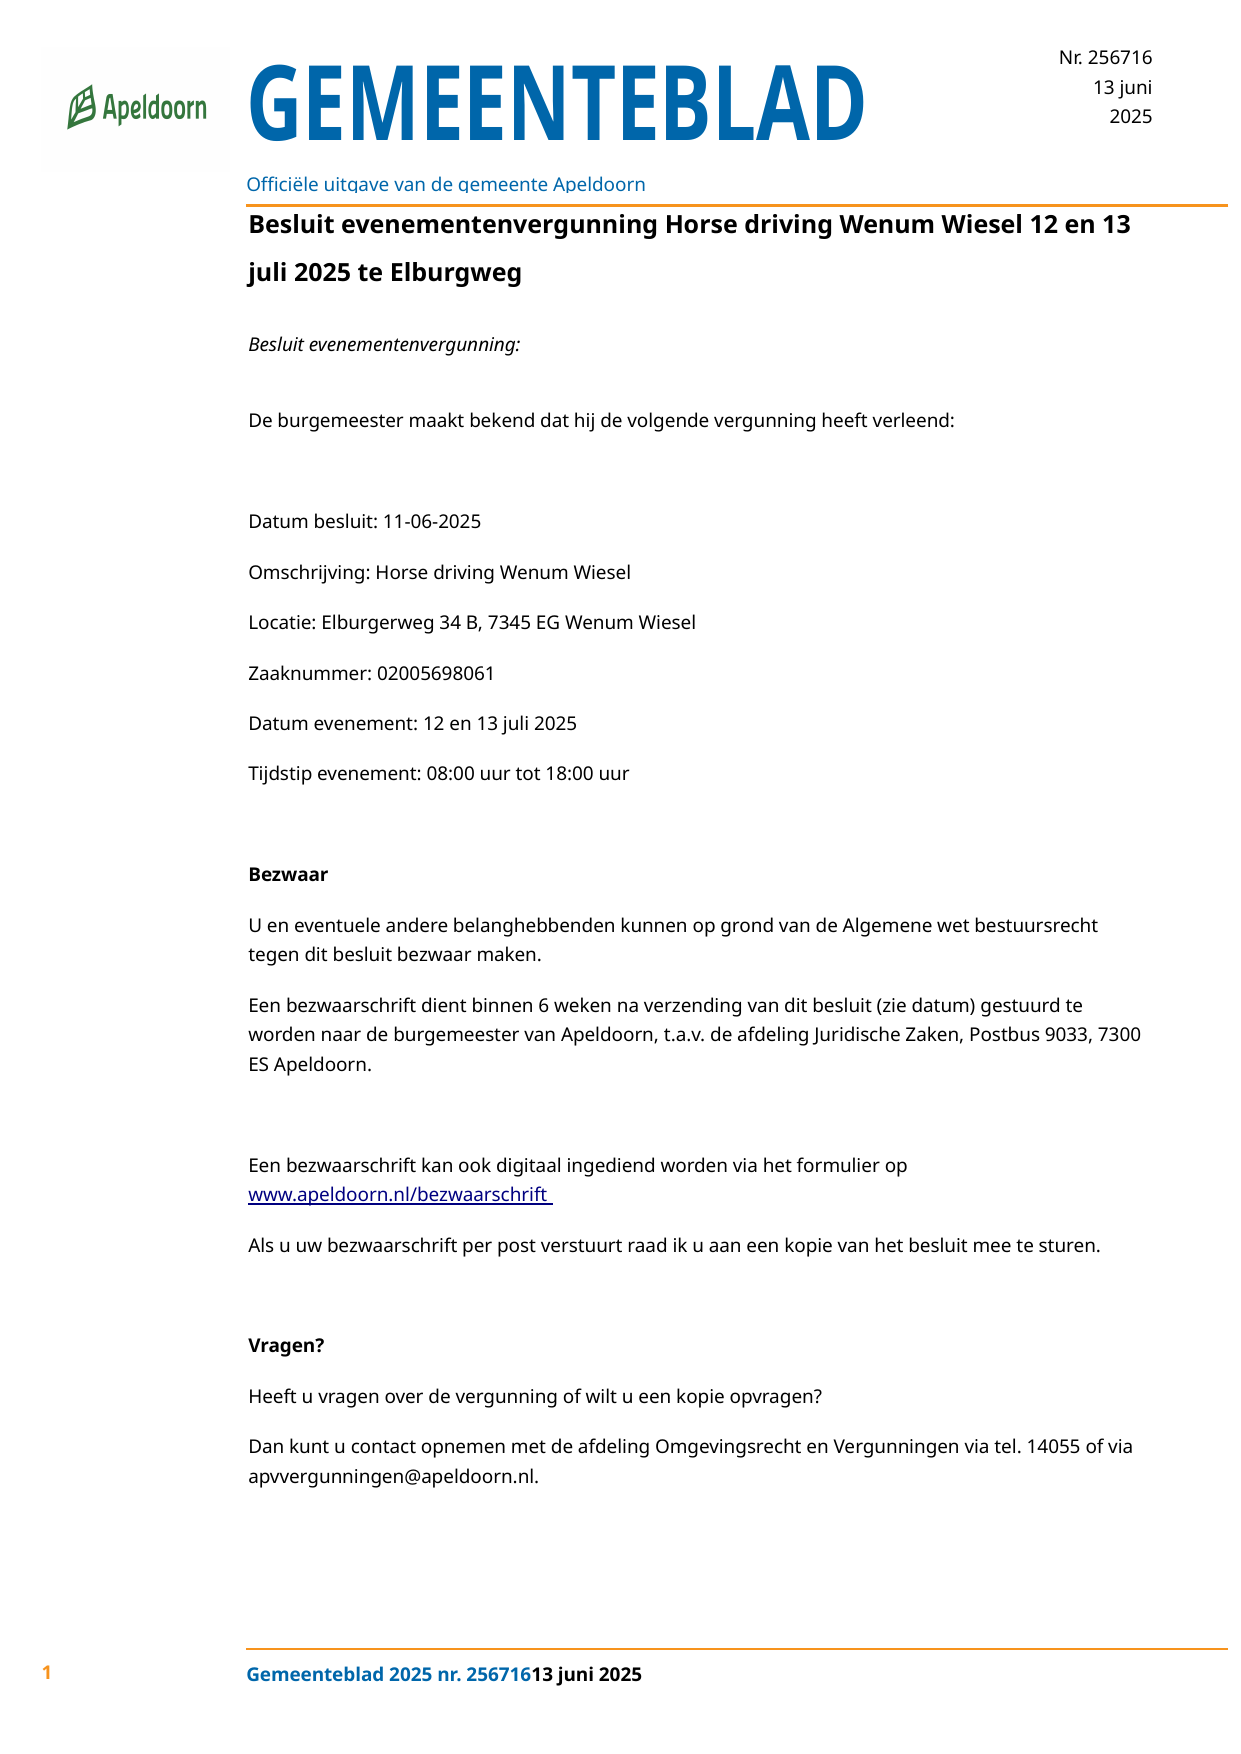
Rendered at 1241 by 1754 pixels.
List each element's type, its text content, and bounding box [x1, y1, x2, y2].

text Locatie: Elburgerweg 34 B, 7345 EG Wenum Wiesel [248, 609, 1152, 635]
text Als u uw bezwaarschrift per post verstuurt raad ik u aan een kopie van het besluit mee te sturen. [248, 1232, 1152, 1257]
picture [41, 47, 231, 172]
text Besluit evenementenvergunning: [248, 331, 1152, 357]
text Datum besluit: 11-06-2025 [248, 508, 1152, 534]
text Omschrijving: Horse driving Wenum Wiesel [248, 559, 1152, 584]
text Tijdstip evenement: 08:00 uur tot 18:00 uur [248, 761, 1152, 786]
text Een bezwaarschrift dient binnen 6 weken na verzending van dit besluit (zie datum) gestuurd te worden naar de burgemeester van Apeldoorn, t.a.v. de afdeling Juridische Zaken, Postbus 9033, 7300 ES Apeldoorn. [248, 992, 1152, 1077]
text U en eventuele andere belanghebbenden kunnen op grond van de Algemene wet bestuursrecht tegen dit besluit bezwaar maken. [248, 912, 1152, 967]
text De burgemeester maakt bekend dat hij de volgende vergunning heeft verleend: [248, 408, 1152, 433]
text Zaaknummer: 02005698061 [248, 660, 1152, 685]
text Besluit evenementenvergunning Horse driving Wenum Wiesel 12 en 13 juli 2025 te Elburgweg [248, 207, 1152, 288]
text Bezwaar [248, 861, 1152, 887]
text Heeft u vragen over de vergunning of wilt u een kopie opvragen? [248, 1383, 1152, 1409]
text Dan kunt u contact opnemen met de afdeling Omgevingsrecht en Vergunningen via tel. 14055 of via apvvergunningen@apeldoorn.nl. [248, 1433, 1152, 1489]
text Datum evenement: 12 en 13 juli 2025 [248, 710, 1152, 736]
text Vragen? [248, 1333, 1152, 1358]
text Een bezwaarschrift kan ook digitaal ingediend worden via het formulier op www.apeldoorn.nl/bezwaarschrift [248, 1152, 1152, 1207]
